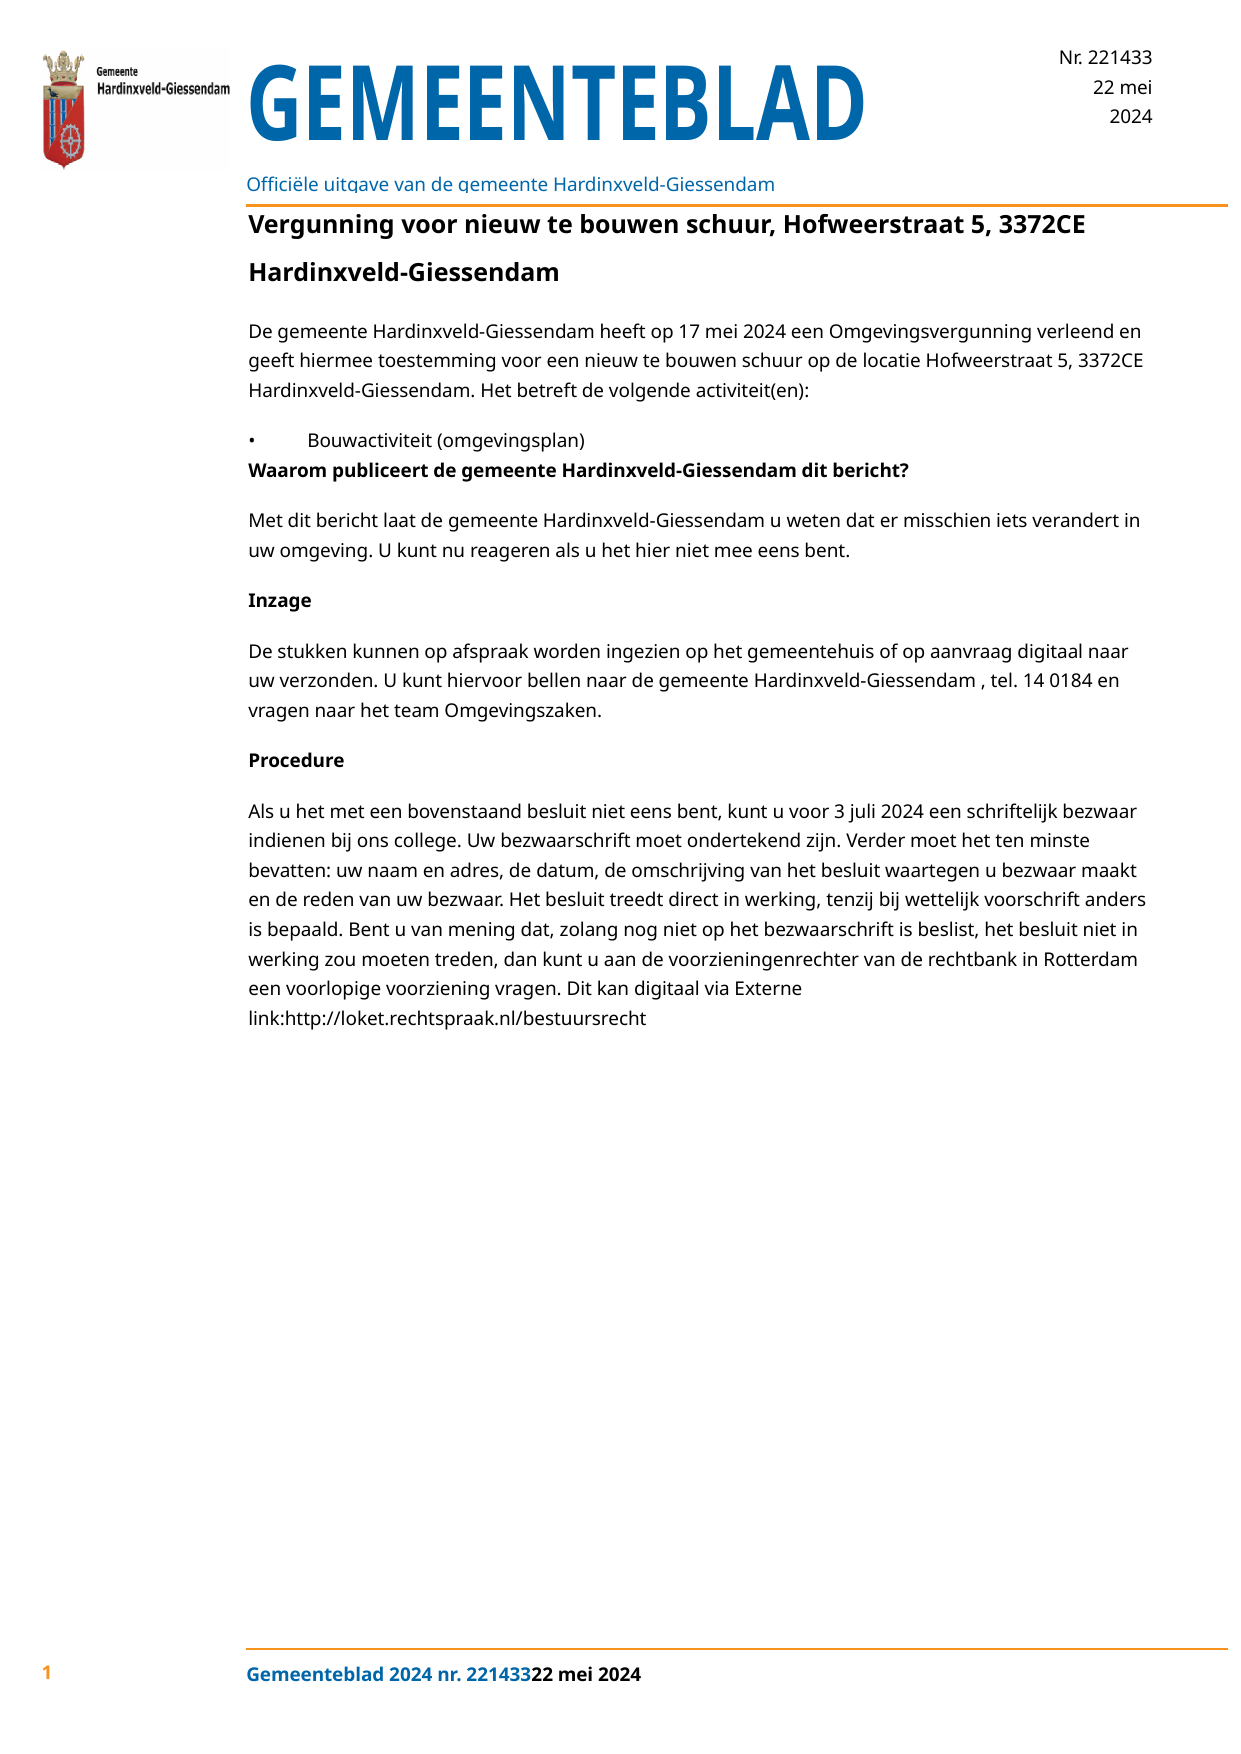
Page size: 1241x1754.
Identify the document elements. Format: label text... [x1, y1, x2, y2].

text Als u het met een bovenstaand besluit niet eens bent, kunt u voor 3 juli 2024 een schriftelijk bezwaar indienen bij ons college. Uw bezwaarschrift moet ondertekend zijn. Verder moet het ten minste bevatten: uw naam en adres, de datum, de omschrijving van het besluit waartegen u bezwaar maakt en de reden van uw bezwaar. Het besluit treedt direct in werking, tenzij bij wettelijk voorschrift anders is bepaald. Bent u van mening dat, zolang nog niet op het bezwaarschrift is beslist, het besluit niet in werking zou moeten treden, dan kunt u aan de voorzieningenrechter van de rechtbank in Rotterdam een voorlopige voorziening vragen. Dit kan digitaal via Externe link:http://loket.rechtspraak.nl/bestuursrecht [248, 798, 1152, 1031]
list Bouwactiviteit (omgevingsplan) [248, 427, 1152, 453]
picture [41, 47, 231, 172]
text Procedure [248, 747, 1152, 773]
text Vergunning voor nieuw te bouwen schuur, Hofweerstraat 5, 3372CE Hardinxveld-Giessendam [248, 207, 1152, 288]
text De gemeente Hardinxveld-Giessendam heeft op 17 mei 2024 een Omgevingsvergunning verleend en geeft hiermee toestemming voor een nieuw te bouwen schuur op de locatie Hofweerstraat 5, 3372CE Hardinxveld-Giessendam. Het betreft de volgende activiteit(en): [248, 318, 1152, 403]
text Met dit bericht laat de gemeente Hardinxveld-Giessendam u weten dat er misschien iets verandert in uw omgeving. U kunt nu reageren als u het hier niet mee eens bent. [248, 507, 1152, 563]
text Inzage [248, 587, 1152, 613]
text Waarom publiceert de gemeente Hardinxveld-Giessendam dit bericht? [248, 457, 1152, 483]
text De stukken kunnen op afspraak worden ingezien op het gemeentehuis of op aanvraag digitaal naar uw verzonden. U kunt hiervoor bellen naar de gemeente Hardinxveld-Giessendam , tel. 14 0184 en vragen naar het team Omgevingszaken. [248, 638, 1152, 723]
